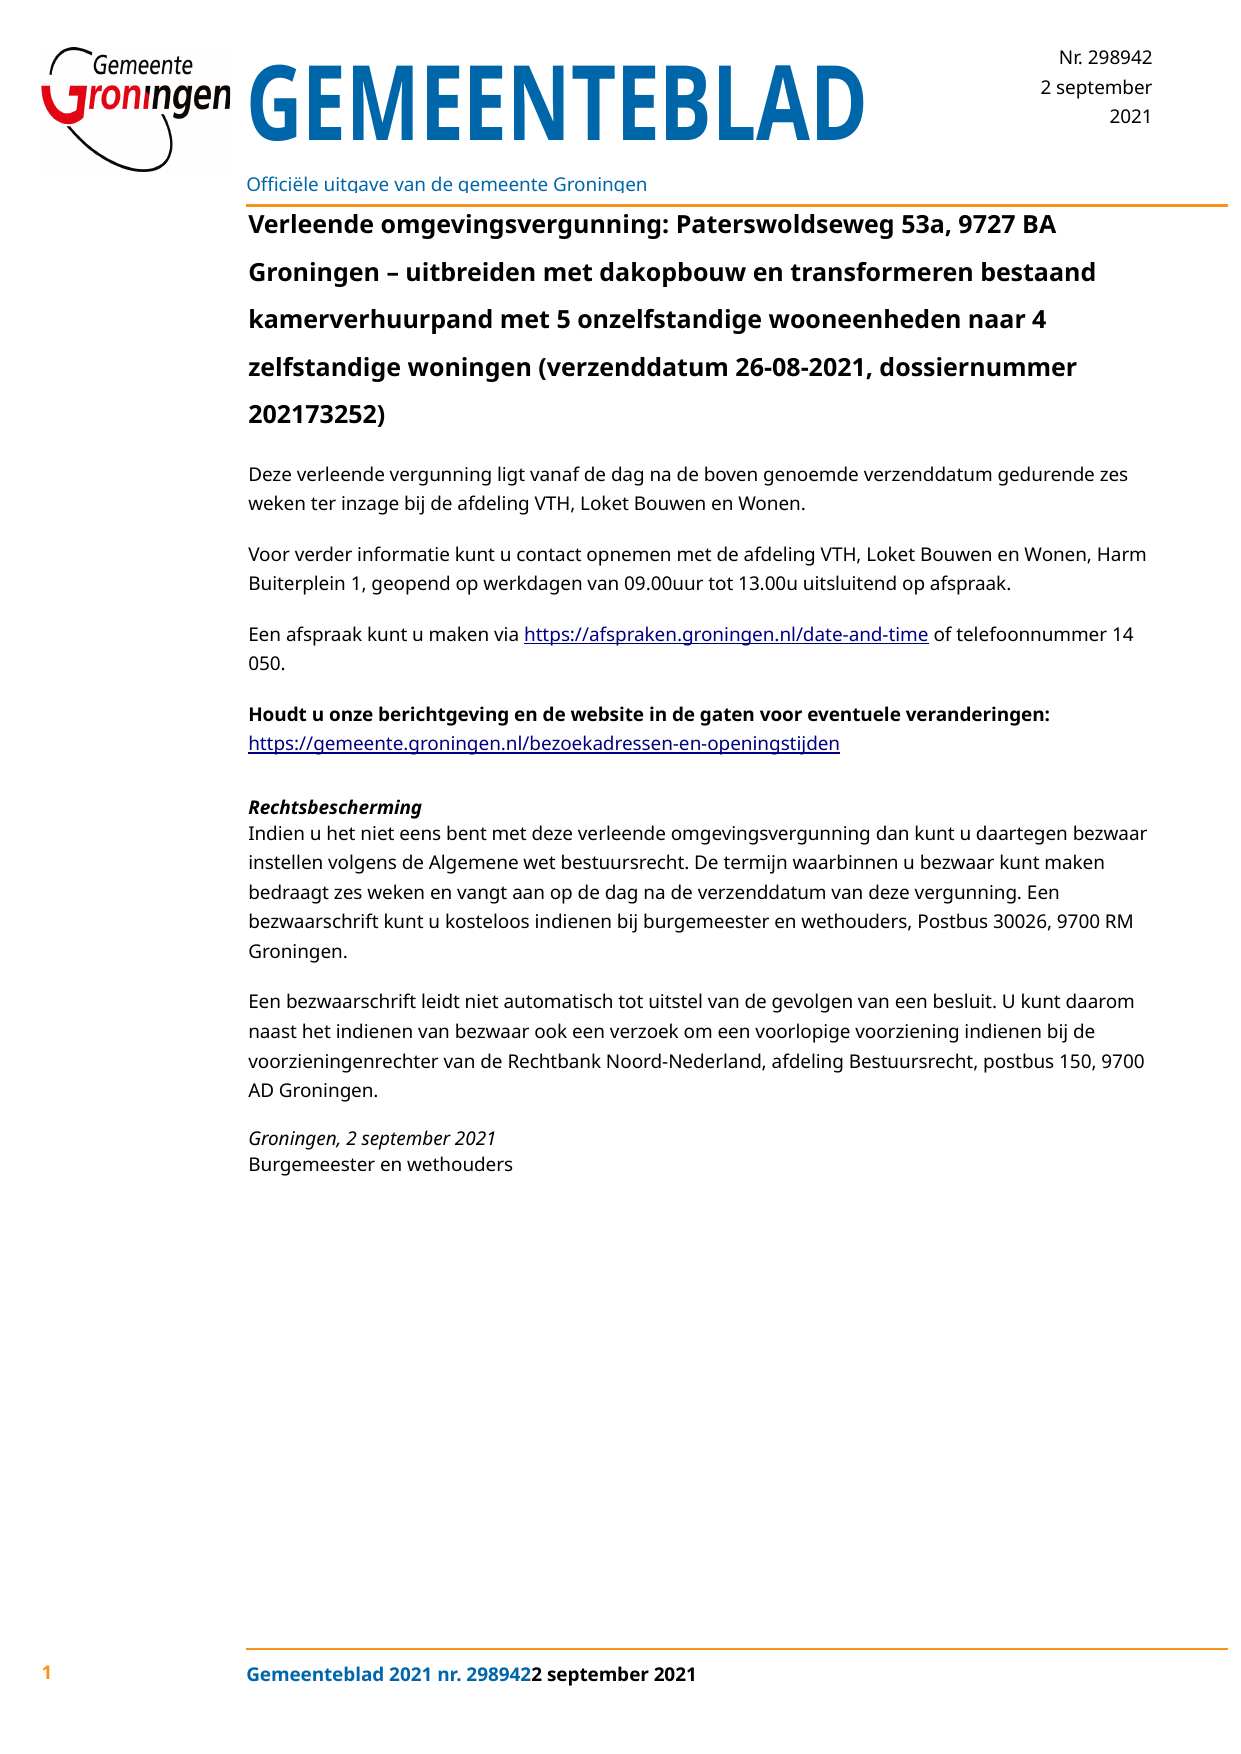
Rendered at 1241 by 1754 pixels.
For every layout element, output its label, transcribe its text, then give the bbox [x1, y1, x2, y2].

text Een bezwaarschrift leidt niet automatisch tot uitstel van de gevolgen van een besluit. U kunt daarom naast het indienen van bezwaar ook een verzoek om een voorlopige voorziening indienen bij de voorzieningenrechter van de Rechtbank Noord-Nederland, afdeling Bestuursrecht, postbus 150, 9700 AD Groningen. [248, 989, 1152, 1103]
text Deze verleende vergunning ligt vanaf de dag na de boven genoemde verzenddatum gedurende zes weken ter inzage bij de afdeling VTH, Loket Bouwen en Wonen. [248, 461, 1152, 516]
text Verleende omgevingsvergunning: Paterswoldseweg 53a, 9727 BA Groningen – uitbreiden met dakopbouw en transformeren bestaand kamerverhuurpand met 5 onzelfstandige wooneenheden naar 4 zelfstandige woningen (verzenddatum 26-08-2021, dossiernummer 202173252) [248, 207, 1152, 431]
picture [41, 47, 231, 172]
text Voor verder informatie kunt u contact opnemen met de afdeling VTH, Loket Bouwen en Wonen, Harm Buiterplein 1, geopend op werkdagen van 09.00uur tot 13.00u uitsluitend op afspraak. [248, 541, 1152, 596]
text Burgemeester en wethouders [248, 1151, 1152, 1177]
text Een afspraak kunt u maken via https://afspraken.groningen.nl/date-and-time of telefoonnummer 14 050. [248, 621, 1152, 676]
text Groningen, 2 september 2021 [248, 1125, 1152, 1151]
text Rechtsbescherming [248, 794, 1152, 820]
text Indien u het niet eens bent met deze verleende omgevingsvergunning dan kunt u daartegen bezwaar instellen volgens de Algemene wet bestuursrecht. De termijn waarbinnen u bezwaar kunt maken bedraagt zes weken en vangt aan op de dag na de verzenddatum van deze vergunning. Een bezwaarschrift kunt u kosteloos indienen bij burgemeester en wethouders, Postbus 30026, 9700 RM Groningen. [248, 820, 1152, 964]
text Houdt u onze berichtgeving en de website in de gaten voor eventuele veranderingen: https://gemeente.groningen.nl/bezoekadressen-en-openingstijden [248, 701, 1152, 756]
